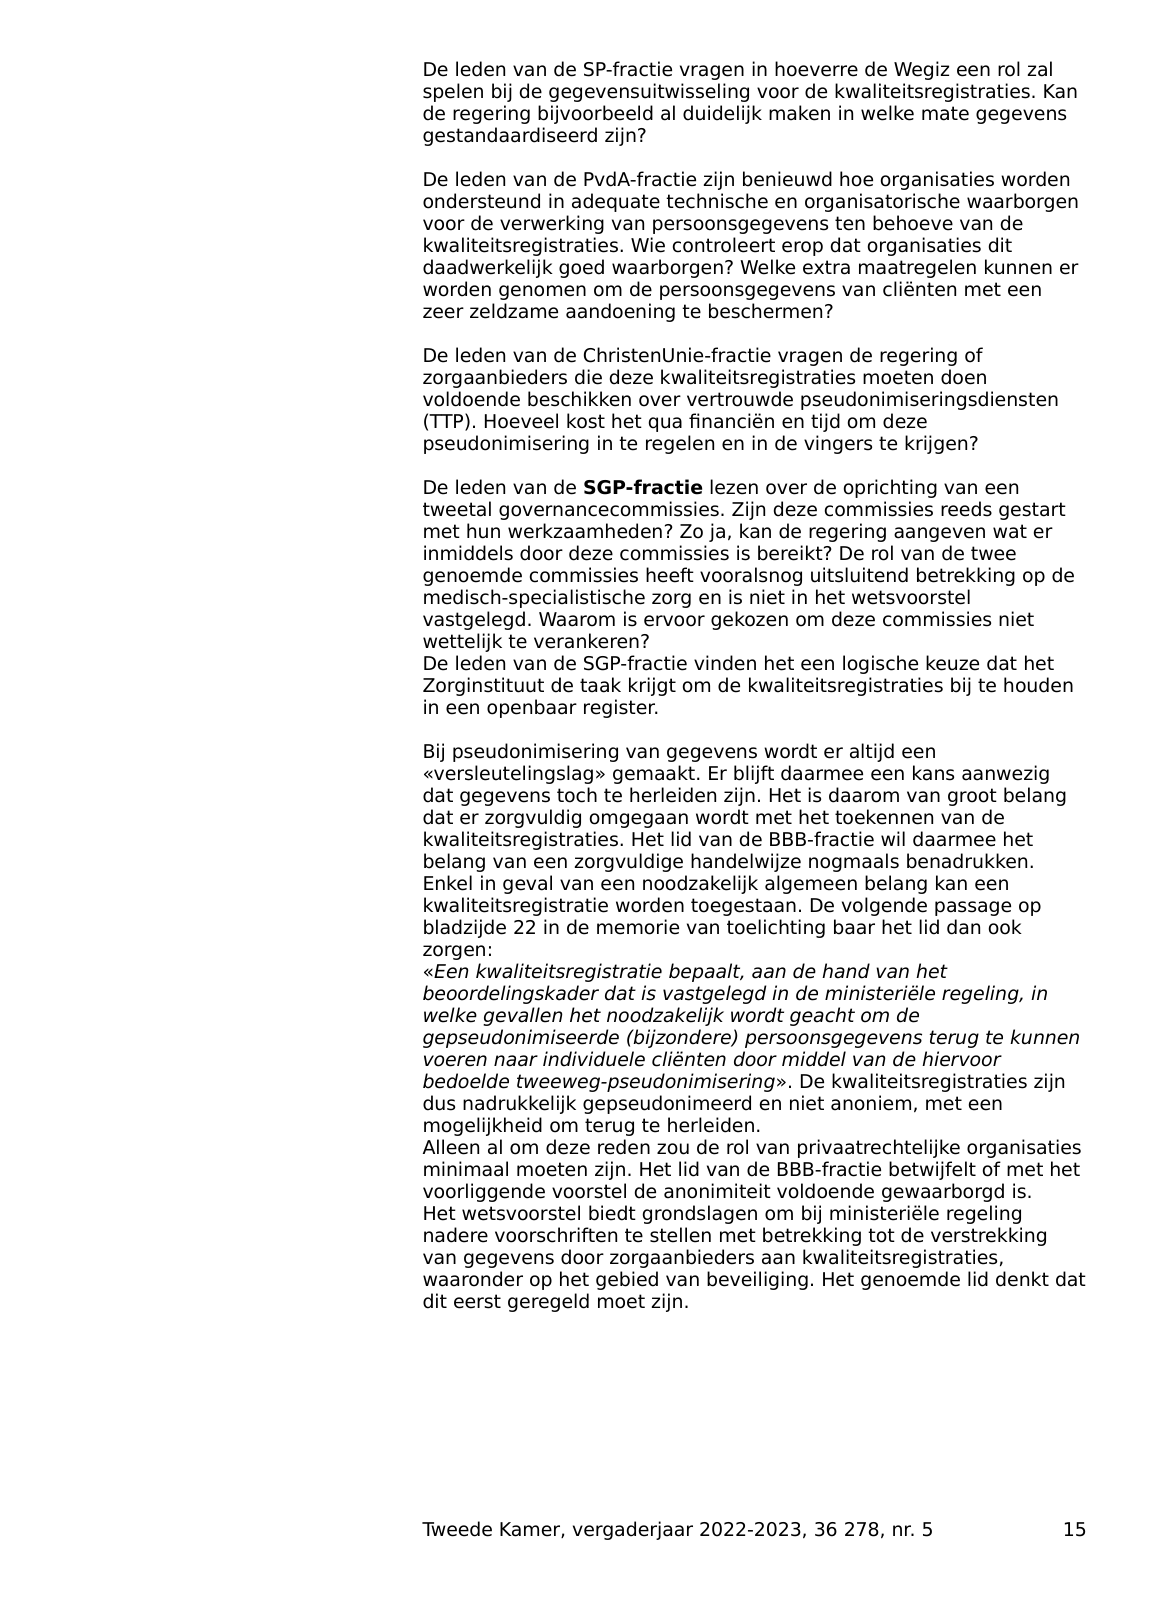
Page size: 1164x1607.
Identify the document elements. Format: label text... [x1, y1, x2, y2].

text Bij pseudonimisering van gegevens wordt er altijd een «versleutelingslag» gemaakt. Er blijft daarmee een kans aanwezig dat gegevens toch te herleiden zijn. Het is daarom van groot belang dat er zorgvuldig omgegaan wordt met het toekennen van de kwaliteitsregistraties. Het lid van de BBB-fractie wil daarmee het belang van een zorgvuldige handelwijze nogmaals benadrukken. Enkel in geval van een noodzakelijk algemeen belang kan een kwaliteitsregistratie worden toegestaan. De volgende passage op bladzijde 22 in de memorie van toelichting baar het lid dan ook zorgen: [422, 741, 1087, 961]
text De leden van de SP-fractie vragen in hoeverre de Wegiz een rol zal spelen bij de gegevensuitwisseling voor de kwaliteitsregistraties. Kan de regering bijvoorbeeld al duidelijk maken in welke mate gegevens gestandaardiseerd zijn? [422, 59, 1087, 147]
text De leden van de SGP-fractie vinden het een logische keuze dat het Zorginstituut de taak krijgt om de kwaliteitsregistraties bij te houden in een openbaar register. [422, 653, 1087, 719]
text Het wetsvoorstel biedt grondslagen om bij ministeriële regeling nadere voorschriften te stellen met betrekking tot de verstrekking van gegevens door zorgaanbieders aan kwaliteitsregistraties, waaronder op het gebied van beveiliging. Het genoemde lid denkt dat dit eerst geregeld moet zijn. [422, 1203, 1087, 1313]
text «Een kwaliteitsregistratie bepaalt, aan de hand van het beoordelingskader dat is vastgelegd in de ministeriële regeling, in welke gevallen het noodzakelijk wordt geacht om de gepseudonimiseerde (bijzondere) persoonsgegevens terug te kunnen voeren naar individuele cliënten door middel van de hiervoor bedoelde tweeweg-pseudonimisering». De kwaliteitsregistraties zijn dus nadrukkelijk gepseudonimeerd en niet anoniem, met een mogelijkheid om terug te herleiden. [422, 961, 1087, 1137]
text De leden van de SGP-fractie lezen over de oprichting van een tweetal governancecommissies. Zijn deze commissies reeds gestart met hun werkzaamheden? Zo ja, kan de regering aangeven wat er inmiddels door deze commissies is bereikt? De rol van de twee genoemde commissies heeft vooralsnog uitsluitend betrekking op de medisch-specialistische zorg en is niet in het wetsvoorstel vastgelegd. Waarom is ervoor gekozen om deze commissies niet wettelijk te verankeren? [422, 477, 1087, 653]
text De leden van de ChristenUnie-fractie vragen de regering of zorgaanbieders die deze kwaliteitsregistraties moeten doen voldoende beschikken over vertrouwde pseudonimiseringsdiensten (TTP). Hoeveel kost het qua financiën en tijd om deze pseudonimisering in te regelen en in de vingers te krijgen? [422, 345, 1087, 455]
text De leden van de PvdA-fractie zijn benieuwd hoe organisaties worden ondersteund in adequate technische en organisatorische waarborgen voor de verwerking van persoonsgegevens ten behoeve van de kwaliteitsregistraties. Wie controleert erop dat organisaties dit daadwerkelijk goed waarborgen? Welke extra maatregelen kunnen er worden genomen om de persoonsgegevens van cliënten met een zeer zeldzame aandoening te beschermen? [422, 169, 1087, 323]
text Alleen al om deze reden zou de rol van privaatrechtelijke organisaties minimaal moeten zijn. Het lid van de BBB-fractie betwijfelt of met het voorliggende voorstel de anonimiteit voldoende gewaarborgd is. [422, 1137, 1087, 1203]
